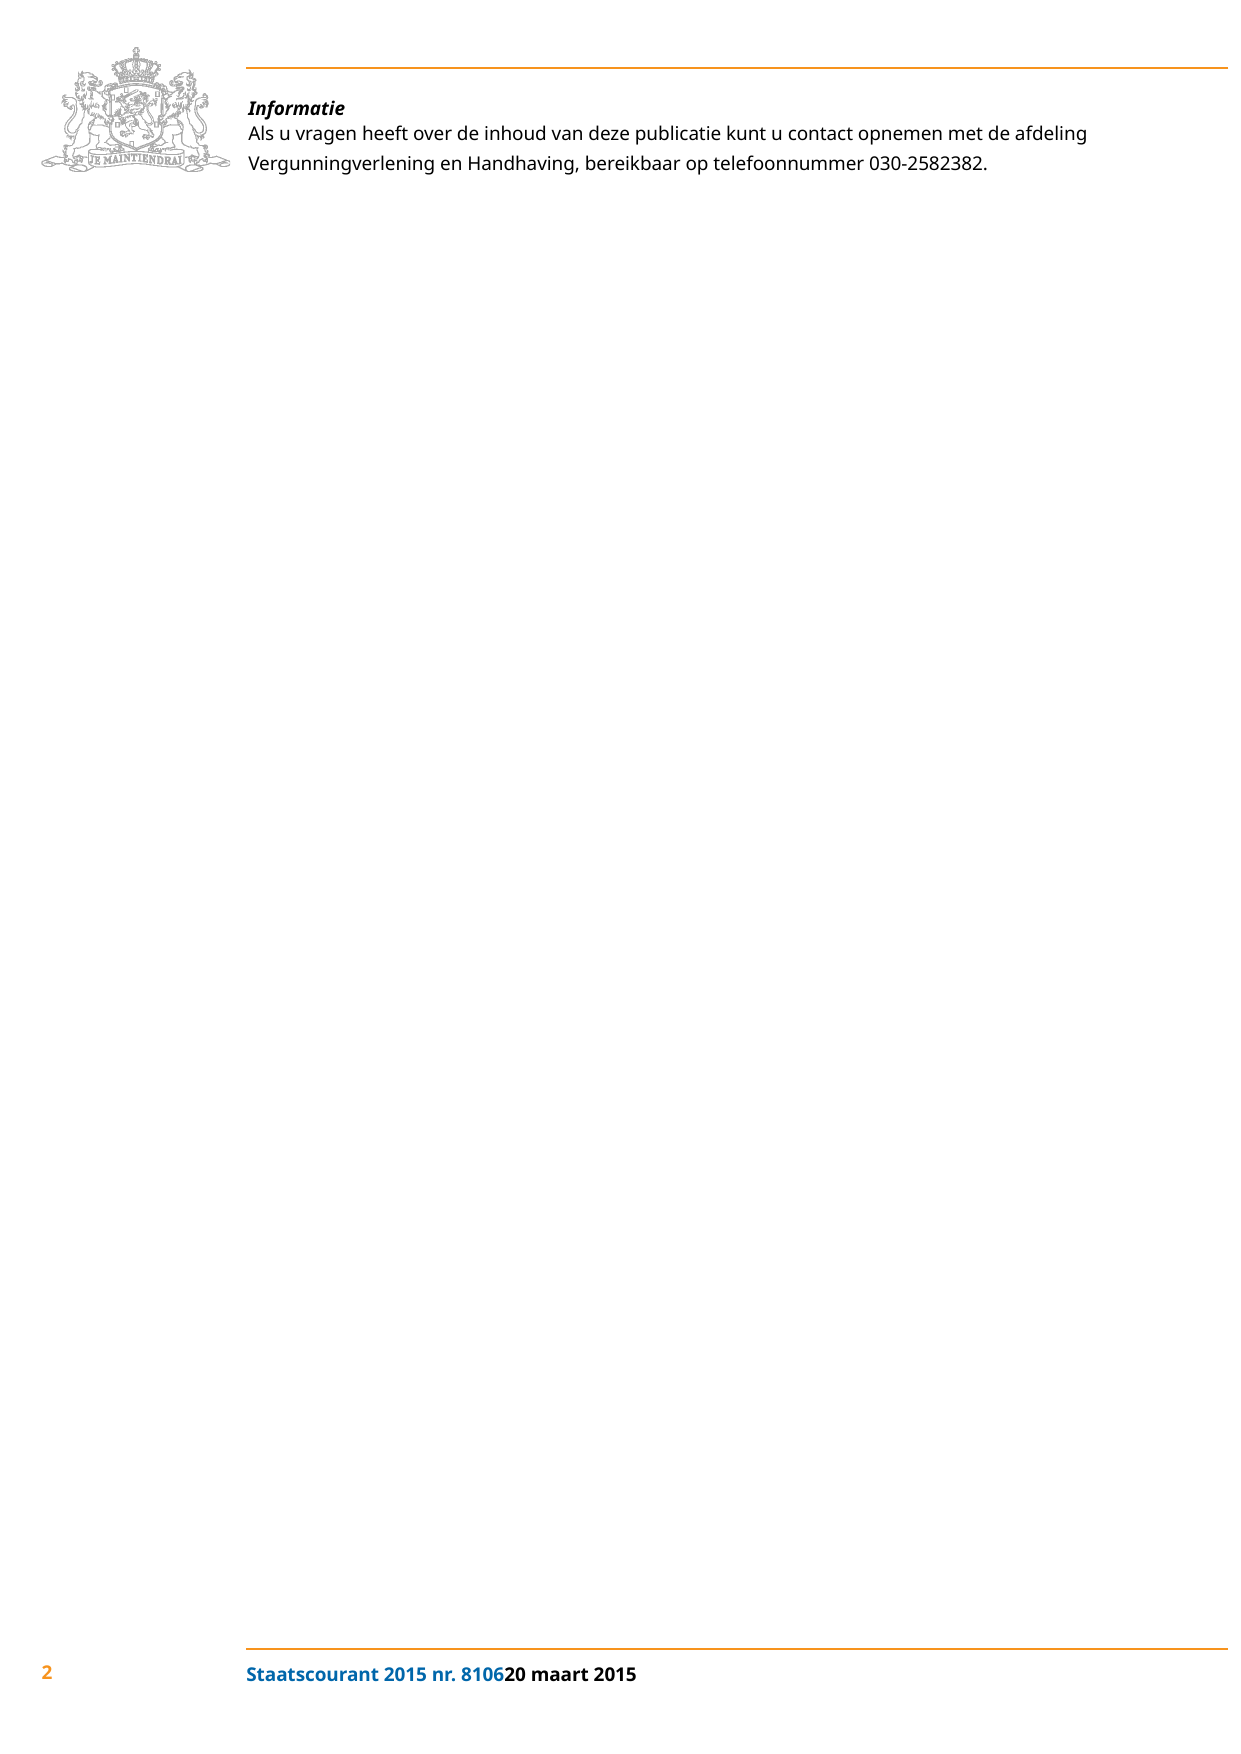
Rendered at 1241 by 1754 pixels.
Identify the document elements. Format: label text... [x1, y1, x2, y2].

text Als u vragen heeft over de inhoud van deze publicatie kunt u contact opnemen met de afdeling Vergunningverlening en Handhaving, bereikbaar op telefoonnummer 030-2582382. [248, 121, 1152, 176]
picture [41, 47, 231, 172]
text Informatie [248, 95, 1152, 121]
